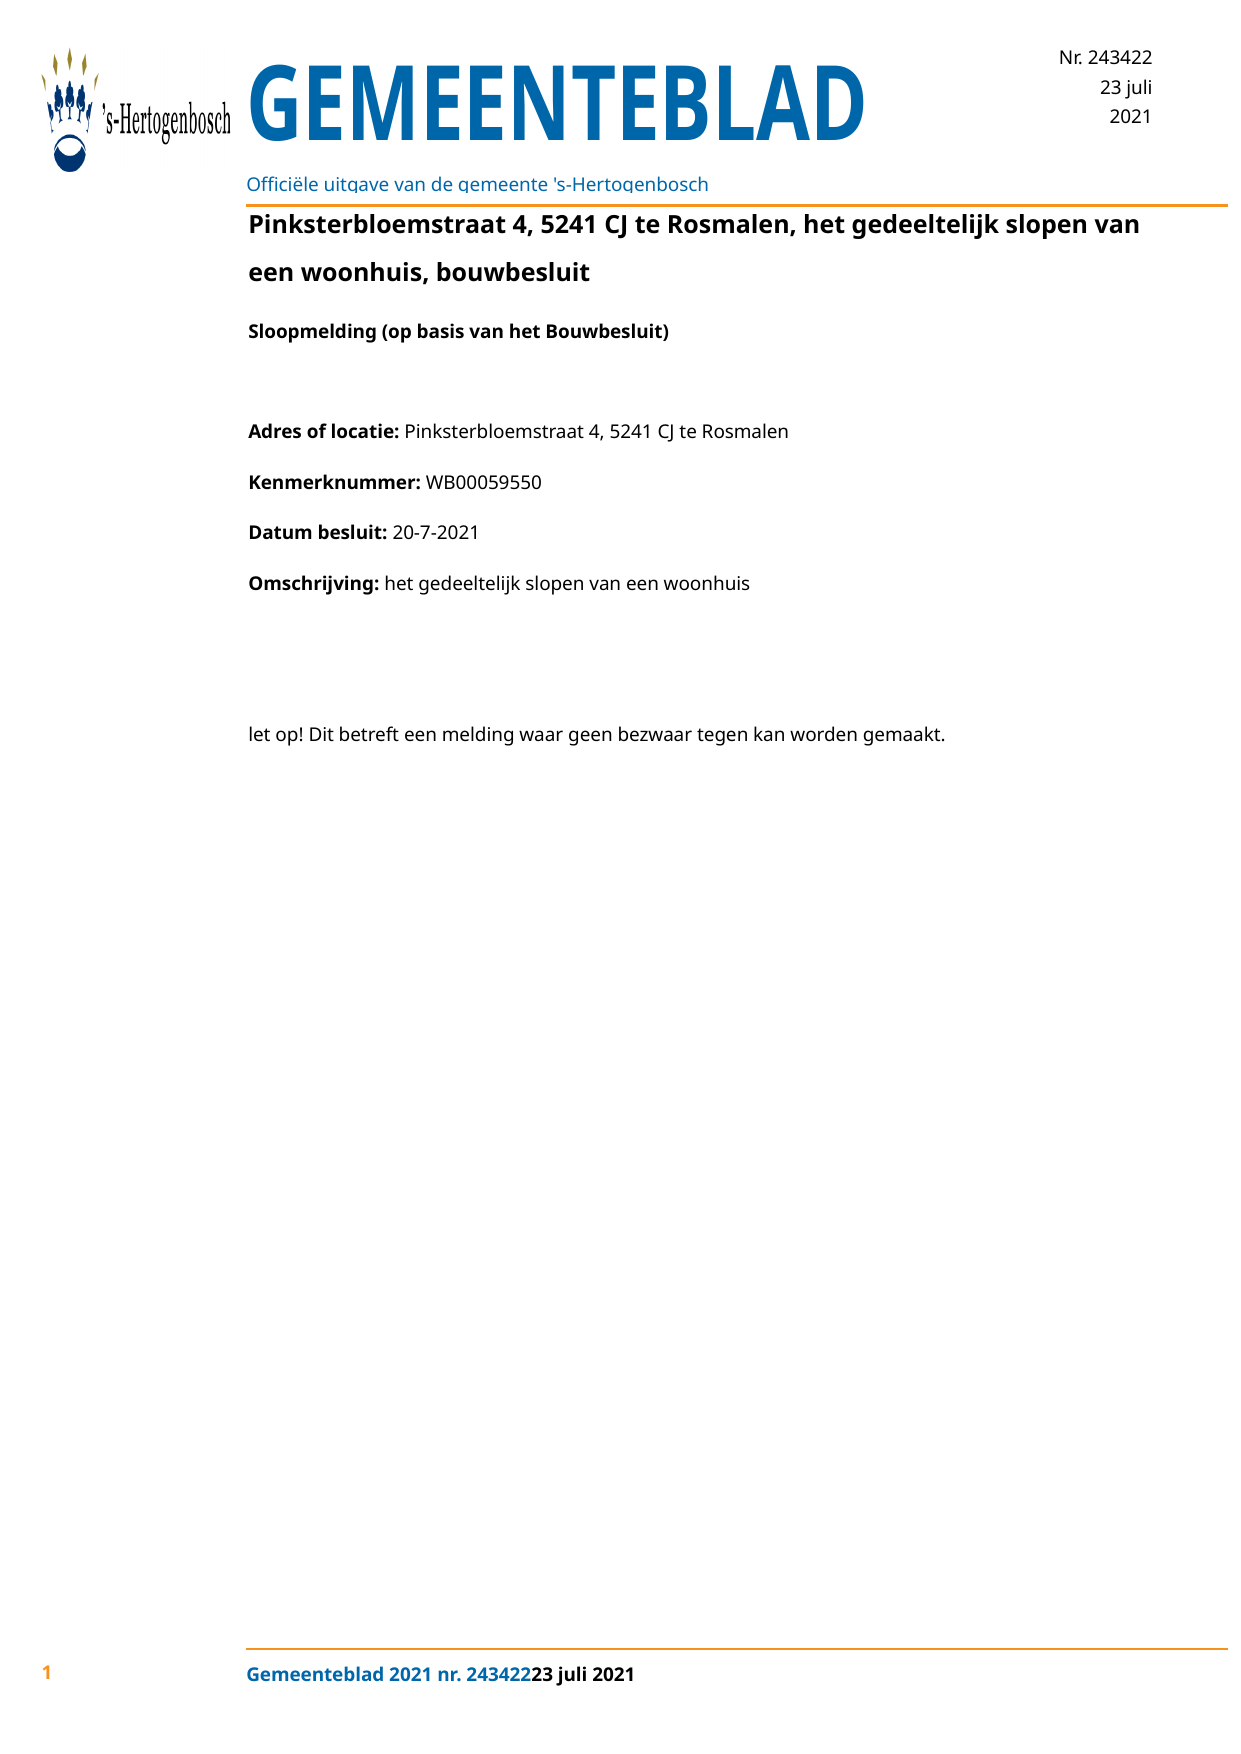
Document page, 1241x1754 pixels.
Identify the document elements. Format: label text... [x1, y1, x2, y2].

text Pinksterbloemstraat 4, 5241 CJ te Rosmalen, het gedeeltelijk slopen van een woonhuis, bouwbesluit [248, 207, 1152, 288]
text Omschrijving: het gedeeltelijk slopen van een woonhuis [248, 570, 1152, 596]
picture [41, 47, 231, 172]
text Kenmerknummer: WB00059550 [248, 469, 1152, 495]
text let op! Dit betreft een melding waar geen bezwaar tegen kan worden gemaakt. [248, 721, 1152, 747]
text Sloopmelding (op basis van het Bouwbesluit) [248, 318, 1152, 344]
text Datum besluit: 20-7-2021 [248, 519, 1152, 545]
text Adres of locatie: Pinksterbloemstraat 4, 5241 CJ te Rosmalen [248, 419, 1152, 444]
